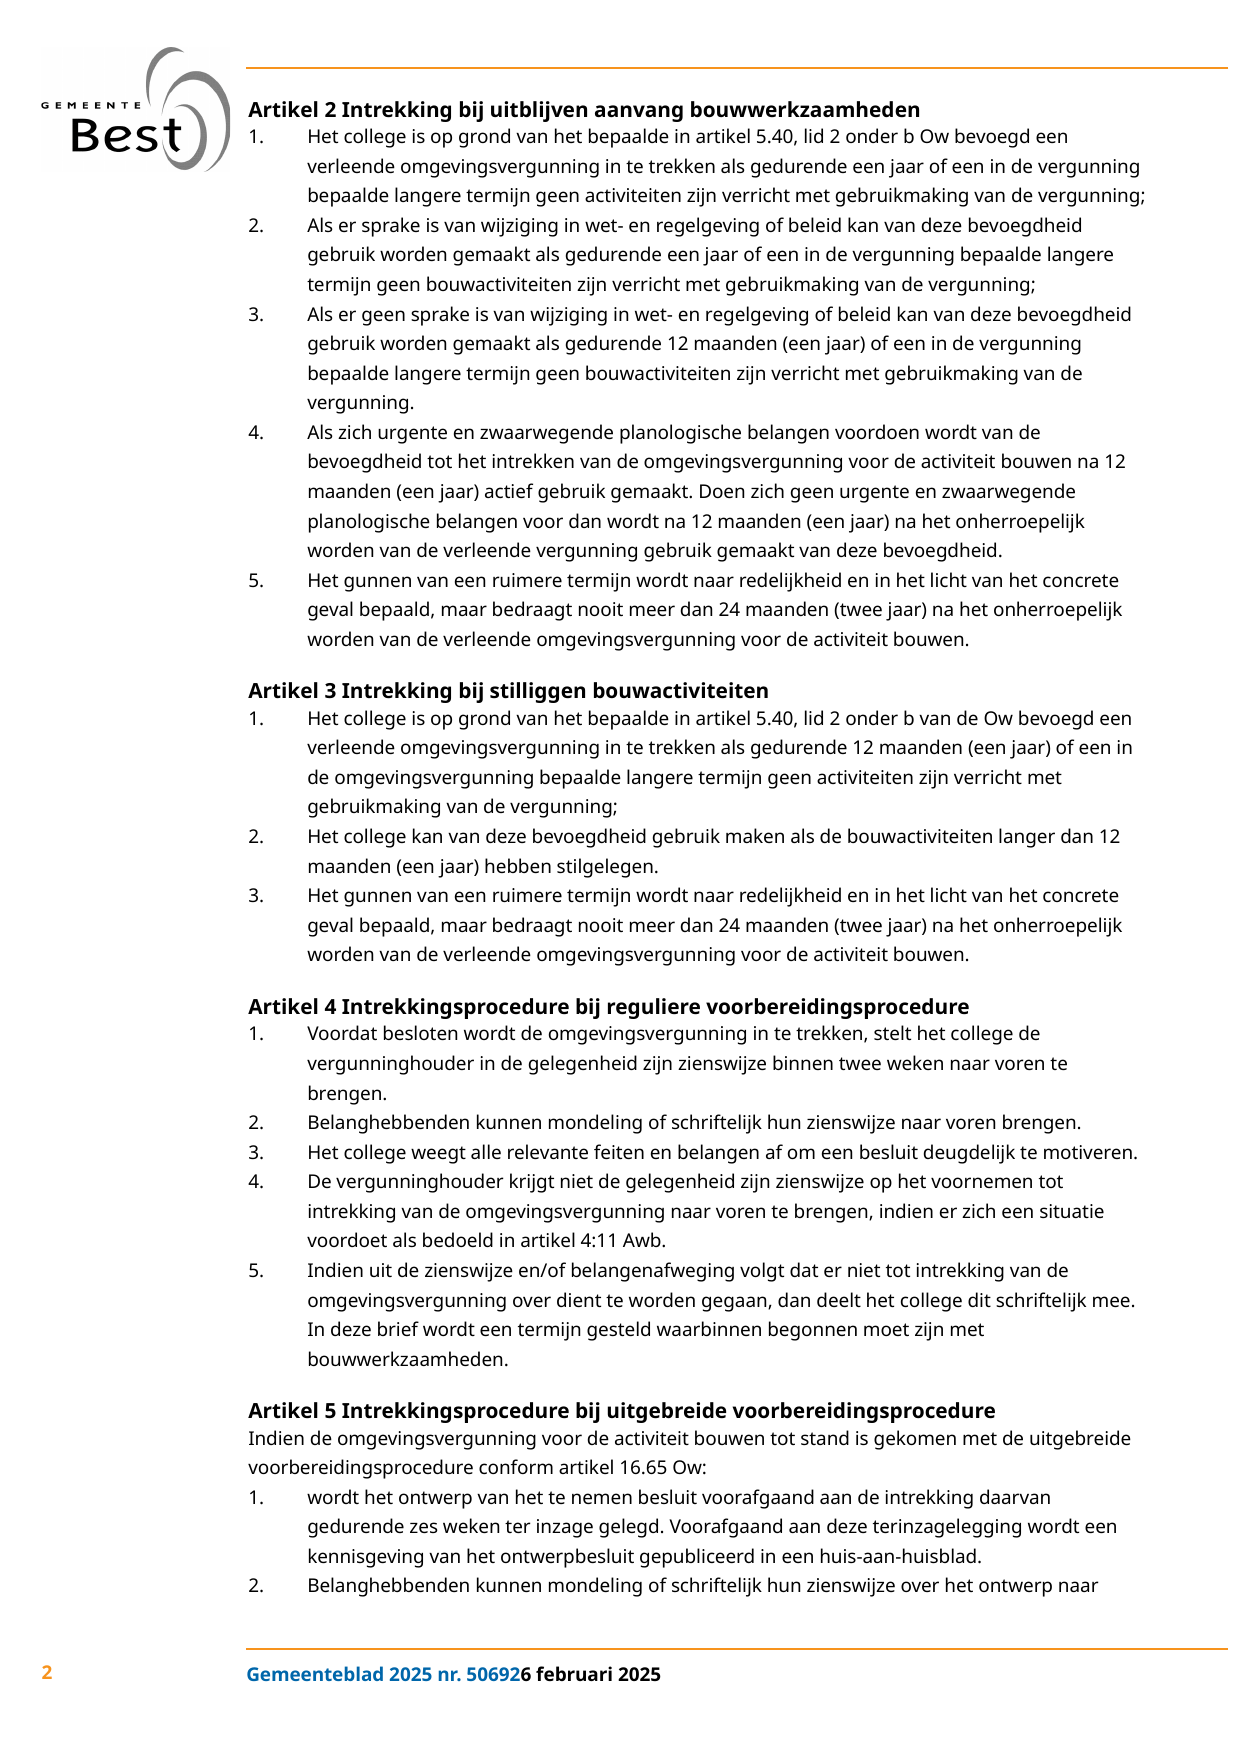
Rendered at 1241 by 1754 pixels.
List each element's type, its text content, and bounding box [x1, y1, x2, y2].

list Het college kan van deze bevoegdheid gebruik maken als de bouwactiviteiten langer dan 12 maanden (een jaar) hebben stilgelegen. [248, 823, 1152, 879]
text Artikel 5 Intrekkingsprocedure bij uitgebreide voorbereidingsprocedure [248, 1396, 1152, 1425]
list Het college weegt alle relevante feiten en belangen af om een besluit deugdelijk te motiveren. [248, 1139, 1152, 1164]
list Voordat besloten wordt de omgevingsvergunning in te trekken, stelt het college de vergunninghouder in de gelegenheid zijn zienswijze binnen twee weken naar voren te brengen. [248, 1021, 1152, 1105]
list De vergunninghouder krijgt niet de gelegenheid zijn zienswijze op het voornemen tot intrekking van de omgevingsvergunning naar voren te brengen, indien er zich een situatie voordoet als bedoeld in artikel 4:11 Awb. [248, 1168, 1152, 1253]
list Het college is op grond van het bepaalde in artikel 5.40, lid 2 onder b Ow bevoegd een verleende omgevingsvergunning in te trekken als gedurende een jaar of een in de vergunning bepaalde langere termijn geen activiteiten zijn verricht met gebruikmaking van de vergunning; [248, 123, 1152, 208]
text Artikel 2 Intrekking bij uitblijven aanvang bouwwerkzaamheden [248, 95, 1152, 123]
list wordt het ontwerp van het te nemen besluit voorafgaand aan de intrekking daarvan gedurende zes weken ter inzage gelegd. Voorafgaand aan deze terinzagelegging wordt een kennisgeving van het ontwerpbesluit gepubliceerd in een huis-aan-huisblad. [248, 1484, 1152, 1569]
list Het gunnen van een ruimere termijn wordt naar redelijkheid en in het licht van het concrete geval bepaald, maar bedraagt nooit meer dan 24 maanden (twee jaar) na het onherroepelijk worden van de verleende omgevingsvergunning voor de activiteit bouwen. [248, 882, 1152, 967]
list Indien uit de zienswijze en/of belangenafweging volgt dat er niet tot intrekking van de omgevingsvergunning over dient te worden gegaan, dan deelt het college dit schriftelijk mee. In deze brief wordt een termijn gesteld waarbinnen begonnen moet zijn met bouwwerkzaamheden. [248, 1257, 1152, 1372]
list Als er sprake is van wijziging in wet- en regelgeving of beleid kan van deze bevoegdheid gebruik worden gemaakt als gedurende een jaar of een in de vergunning bepaalde langere termijn geen bouwactiviteiten zijn verricht met gebruikmaking van de vergunning; [248, 212, 1152, 297]
list Het college is op grond van het bepaalde in artikel 5.40, lid 2 onder b van de Ow bevoegd een verleende omgevingsvergunning in te trekken als gedurende 12 maanden (een jaar) of een in de omgevingsvergunning bepaalde langere termijn geen activiteiten zijn verricht met gebruikmaking van de vergunning; [248, 705, 1152, 819]
text Indien de omgevingsvergunning voor de activiteit bouwen tot stand is gekomen met de uitgebreide voorbereidingsprocedure conform artikel 16.65 Ow: [248, 1425, 1152, 1480]
list Belanghebbenden kunnen mondeling of schriftelijk hun zienswijze over het ontwerp naar [248, 1573, 1152, 1598]
picture [41, 47, 231, 172]
list Als er geen sprake is van wijziging in wet- en regelgeving of beleid kan van deze bevoegdheid gebruik worden gemaakt als gedurende 12 maanden (een jaar) of een in de vergunning bepaalde langere termijn geen bouwactiviteiten zijn verricht met gebruikmaking van de vergunning. [248, 301, 1152, 415]
list Belanghebbenden kunnen mondeling of schriftelijk hun zienswijze naar voren brengen. [248, 1109, 1152, 1135]
list Als zich urgente en zwaarwegende planologische belangen voordoen wordt van de bevoegdheid tot het intrekken van de omgevingsvergunning voor de activiteit bouwen na 12 maanden (een jaar) actief gebruik gemaakt. Doen zich geen urgente en zwaarwegende planologische belangen voor dan wordt na 12 maanden (een jaar) na het onherroepelijk worden van de verleende vergunning gebruik gemaakt van deze bevoegdheid. [248, 419, 1152, 563]
text Artikel 4 Intrekkingsprocedure bij reguliere voorbereidingsprocedure [248, 992, 1152, 1021]
list Het gunnen van een ruimere termijn wordt naar redelijkheid en in het licht van het concrete geval bepaald, maar bedraagt nooit meer dan 24 maanden (twee jaar) na het onherroepelijk worden van de verleende omgevingsvergunning voor de activiteit bouwen. [248, 567, 1152, 652]
text Artikel 3 Intrekking bij stilliggen bouwactiviteiten [248, 677, 1152, 705]
